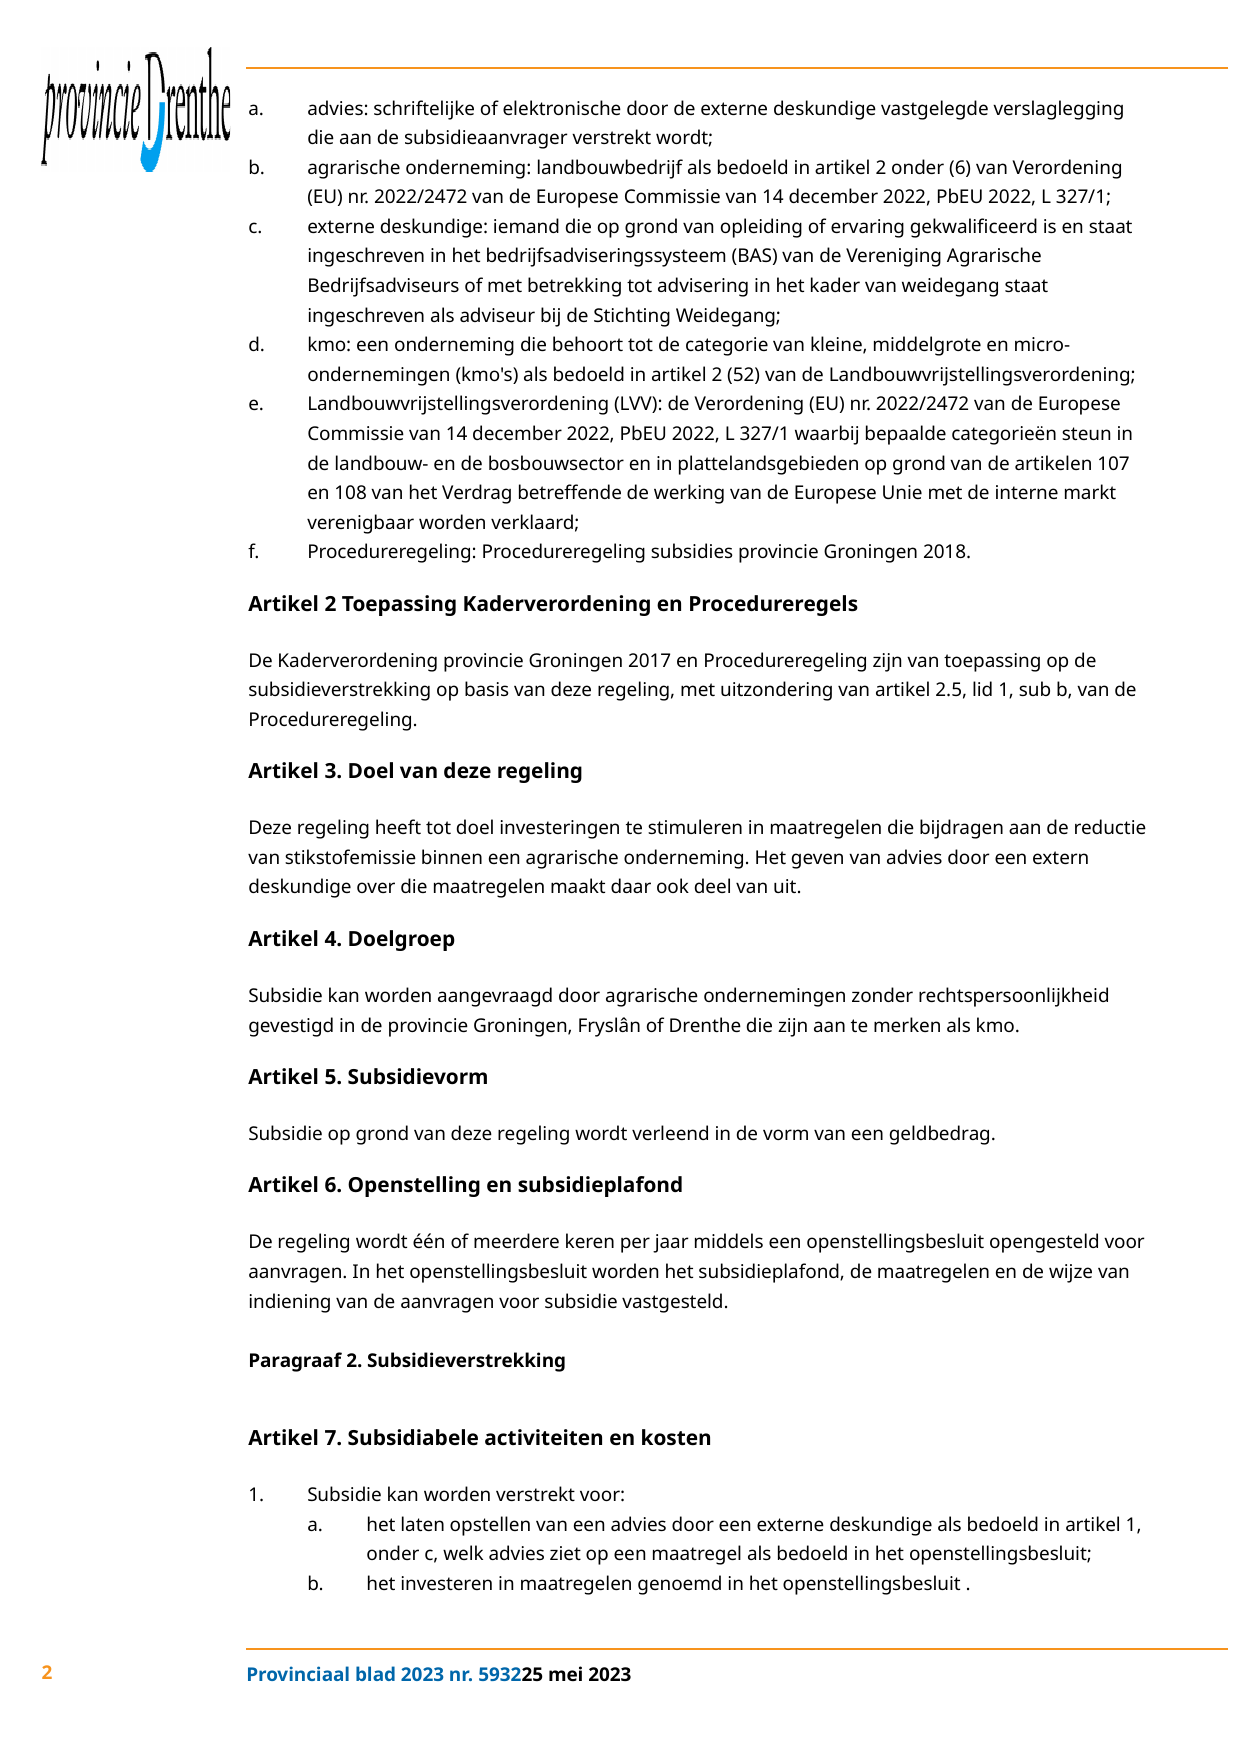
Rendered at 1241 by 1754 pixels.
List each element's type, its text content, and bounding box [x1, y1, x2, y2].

list Subsidie kan worden verstrekt voor: [248, 1481, 1152, 1507]
text Artikel 7. Subsidiabele activiteiten en kosten [248, 1423, 1152, 1452]
text Artikel 3. Doel van deze regeling [248, 757, 1152, 785]
text Artikel 6. Openstelling en subsidieplafond [248, 1171, 1152, 1199]
text Deze regeling heeft tot doel investeringen te stimuleren in maatregelen die bijdragen aan de reductie van stikstofemissie binnen een agrarische onderneming. Het geven van advies door een extern deskundige over die maatregelen maakt daar ook deel van uit. [248, 814, 1152, 899]
picture [41, 47, 231, 172]
list agrarische onderneming: landbouwbedrijf als bedoeld in artikel 2 onder (6) van Verordening (EU) nr. 2022/2472 van de Europese Commissie van 14 december 2022, PbEU 2022, L 327/1; [248, 154, 1152, 209]
text Artikel 5. Subsidievorm [248, 1062, 1152, 1091]
list het laten opstellen van een advies door een externe deskundige als bedoeld in artikel 1, onder c, welk advies ziet op een maatregel als bedoeld in het openstellingsbesluit; [307, 1511, 1152, 1566]
text Subsidie kan worden aangevraagd door agrarische ondernemingen zonder rechtspersoonlijkheid gevestigd in de provincie Groningen, Fryslân of Drenthe die zijn aan te merken als kmo. [248, 982, 1152, 1037]
text Paragraaf 2. Subsidieverstrekking [248, 1347, 1152, 1373]
text Artikel 4. Doelgroep [248, 924, 1152, 953]
text De regeling wordt één of meerdere keren per jaar middels een openstellingsbesluit opengesteld voor aanvragen. In het openstellingsbesluit worden het subsidieplafond, de maatregelen en de wijze van indiening van de aanvragen voor subsidie vastgesteld. [248, 1229, 1152, 1313]
list advies: schriftelijke of elektronische door de externe deskundige vastgelegde verslaglegging die aan de subsidieaanvrager verstrekt wordt; [248, 95, 1152, 150]
text Artikel 2 Toepassing Kaderverordening en Procedureregels [248, 589, 1152, 617]
text Subsidie op grond van deze regeling wordt verleend in de vorm van een geldbedrag. [248, 1120, 1152, 1146]
text De Kaderverordening provincie Groningen 2017 en Procedureregeling zijn van toepassing op de subsidieverstrekking op basis van deze regeling, met uitzondering van artikel 2.5, lid 1, sub b, van de Procedureregeling. [248, 647, 1152, 732]
list kmo: een onderneming die behoort tot de categorie van kleine, middelgrote en micro-ondernemingen (kmo's) als bedoeld in artikel 2 (52) van de Landbouwvrijstellingsverordening; [248, 331, 1152, 387]
list Procedureregeling: Procedureregeling subsidies provincie Groningen 2018. [248, 538, 1152, 564]
list externe deskundige: iemand die op grond van opleiding of ervaring gekwalificeerd is en staat ingeschreven in het bedrijfsadviseringssysteem (BAS) van de Vereniging Agrarische Bedrijfsadviseurs of met betrekking tot advisering in het kader van weidegang staat ingeschreven als adviseur bij de Stichting Weidegang; [248, 213, 1152, 328]
list het investeren in maatregelen genoemd in het openstellingsbesluit . [307, 1570, 1152, 1596]
list Landbouwvrijstellingsverordening (LVV): de Verordening (EU) nr. 2022/2472 van de Europese Commissie van 14 december 2022, PbEU 2022, L 327/1 waarbij bepaalde categorieën steun in de landbouw- en de bosbouwsector en in plattelandsgebieden op grond van de artikelen 107 en 108 van het Verdrag betreffende de werking van de Europese Unie met de interne markt verenigbaar worden verklaard; [248, 391, 1152, 535]
